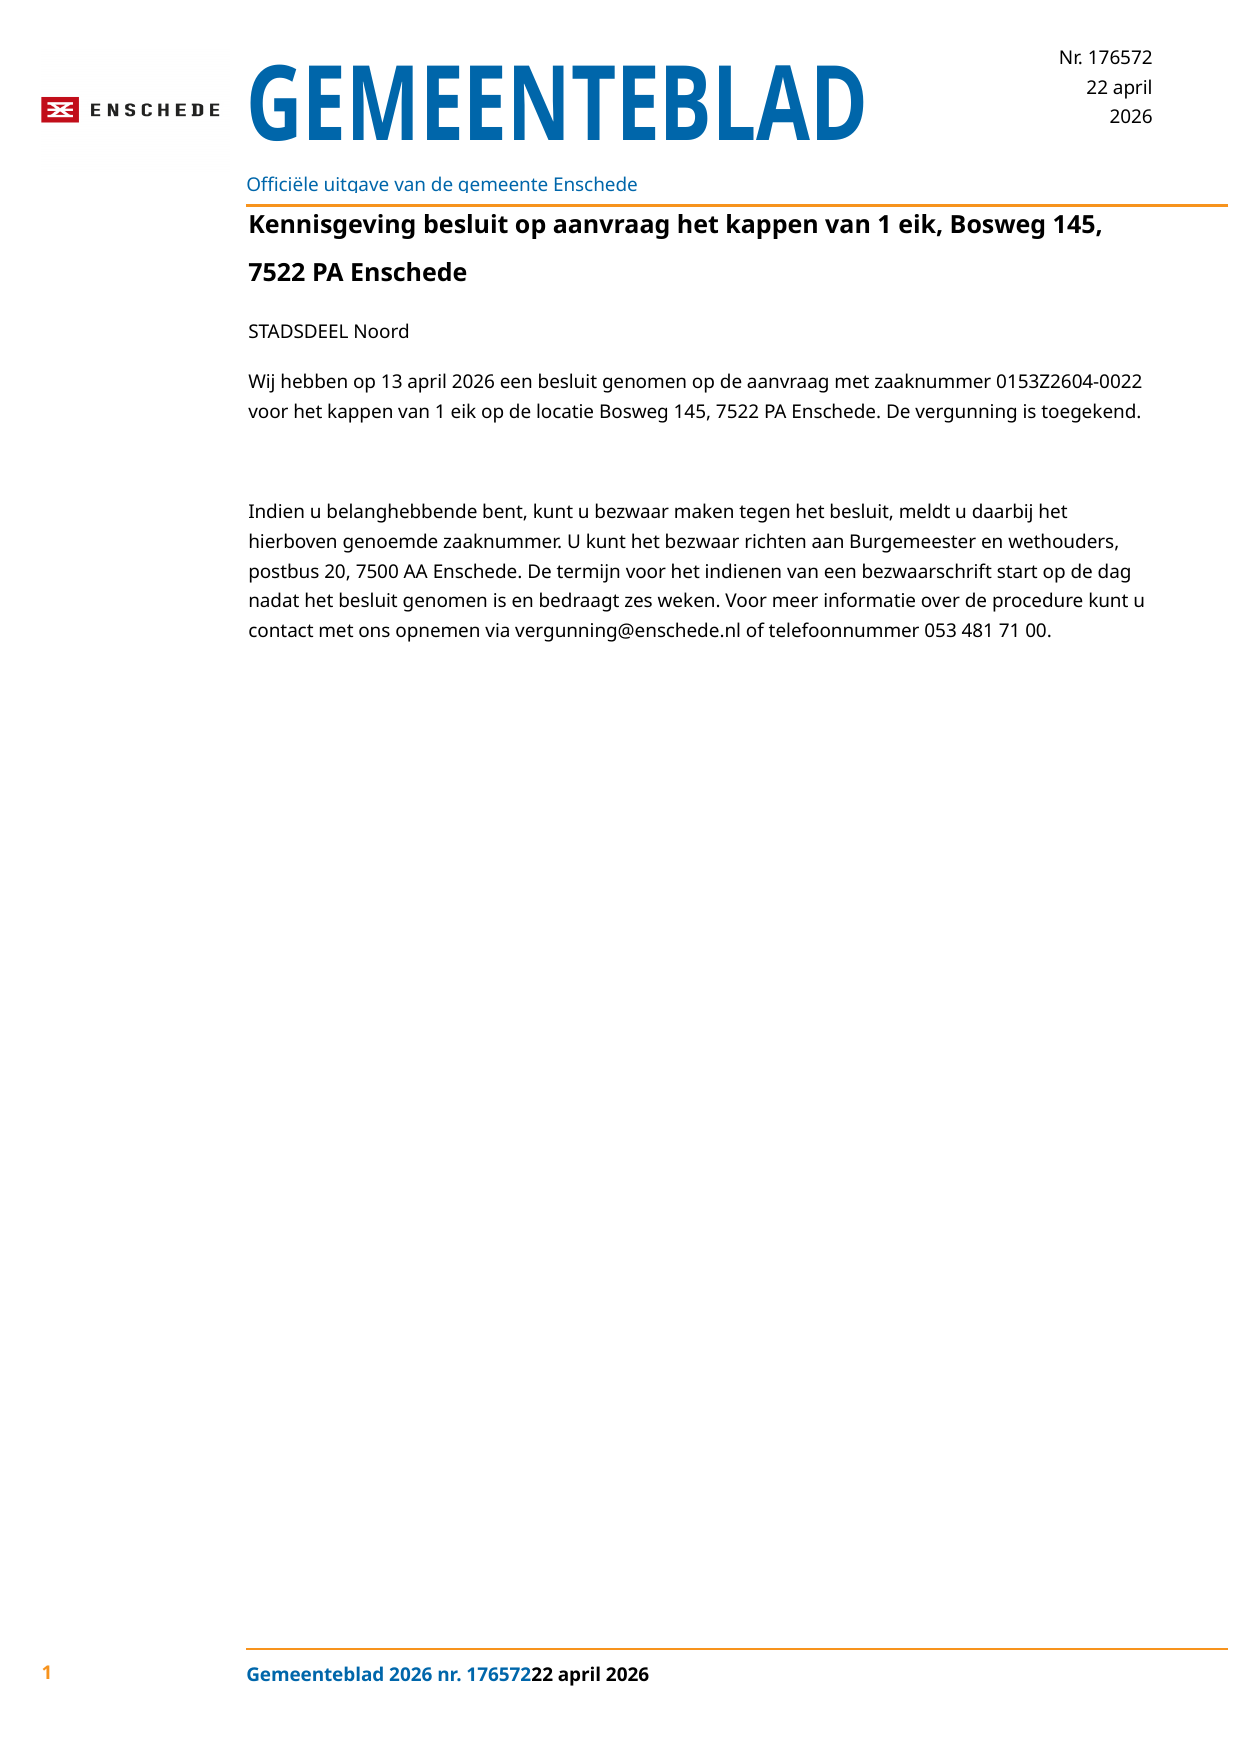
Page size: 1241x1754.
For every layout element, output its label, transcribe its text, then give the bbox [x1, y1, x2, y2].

text Kennisgeving besluit op aanvraag het kappen van 1 eik, Bosweg 145, 7522 PA Enschede [248, 207, 1152, 288]
picture [41, 47, 231, 172]
text Indien u belanghebbende bent, kunt u bezwaar maken tegen het besluit, meldt u daarbij het hierboven genoemde zaaknummer. U kunt het bezwaar richten aan Burgemeester en wethouders, postbus 20, 7500 AA Enschede. De termijn voor het indienen van een bezwaarschrift start op de dag nadat het besluit genomen is en bedraagt zes weken. Voor meer informatie over de procedure kunt u contact met ons opnemen via vergunning@enschede.nl of telefoonnummer 053 481 71 00. [248, 499, 1152, 643]
text STADSDEEL Noord [248, 318, 1152, 344]
text Wij hebben op 13 april 2026 een besluit genomen op de aanvraag met zaaknummer 0153Z2604-0022 voor het kappen van 1 eik op de locatie Bosweg 145, 7522 PA Enschede. De vergunning is toegekend. [248, 368, 1152, 424]
